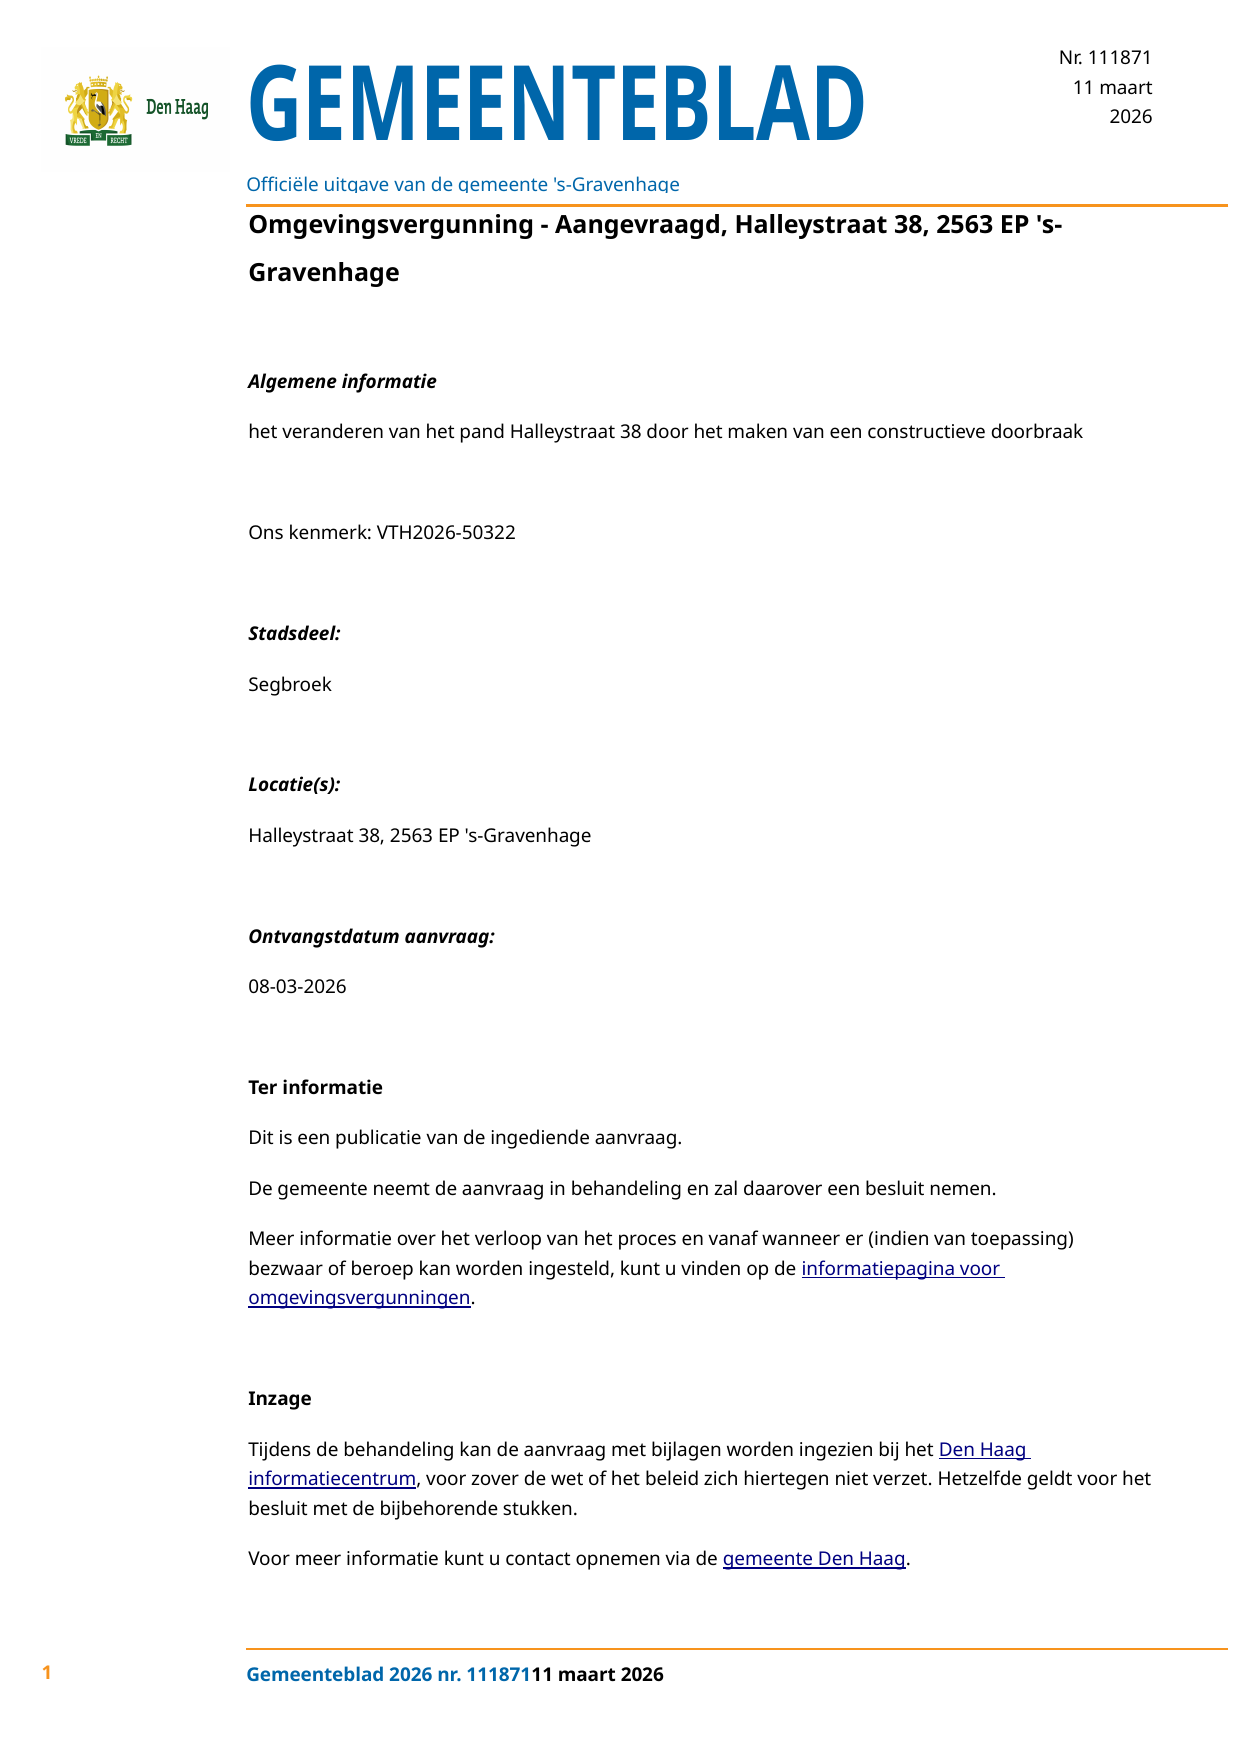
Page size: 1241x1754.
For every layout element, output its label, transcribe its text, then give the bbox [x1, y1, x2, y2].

text Voor meer informatie kunt u contact opnemen via de gemeente Den Haag. [248, 1545, 1152, 1571]
text het veranderen van het pand Halleystraat 38 door het maken van een constructieve doorbraak [248, 419, 1152, 444]
text Inzage [248, 1385, 1152, 1411]
text Meer informatie over het verloop van het proces en vanaf wanneer er (indien van toepassing) bezwaar of beroep kan worden ingesteld, kunt u vinden op de informatiepagina voor omgevingsvergunningen. [248, 1225, 1152, 1310]
text Halleystraat 38, 2563 EP 's-Gravenhage [248, 822, 1152, 848]
text Ons kenmerk: VTH2026-50322 [248, 519, 1152, 545]
text Algemene informatie [248, 368, 1152, 394]
text Locatie(s): [248, 772, 1152, 797]
text Tijdens de behandeling kan de aanvraag met bijlagen worden ingezien bij het Den Haag informatiecentrum, voor zover de wet of het beleid zich hiertegen niet verzet. Hetzelfde geldt voor het besluit met de bijbehorende stukken. [248, 1436, 1152, 1521]
text De gemeente neemt de aanvraag in behandeling en zal daarover een besluit nemen. [248, 1175, 1152, 1201]
text Stadsdeel: [248, 620, 1152, 646]
picture [41, 47, 231, 172]
text Segbroek [248, 671, 1152, 697]
text Ontvangstdatum aanvraag: [248, 923, 1152, 949]
text 08-03-2026 [248, 973, 1152, 999]
text Ter informatie [248, 1074, 1152, 1100]
text Omgevingsvergunning - Aangevraagd, Halleystraat 38, 2563 EP 's-Gravenhage [248, 207, 1152, 288]
text Dit is een publicatie van de ingediende aanvraag. [248, 1124, 1152, 1150]
